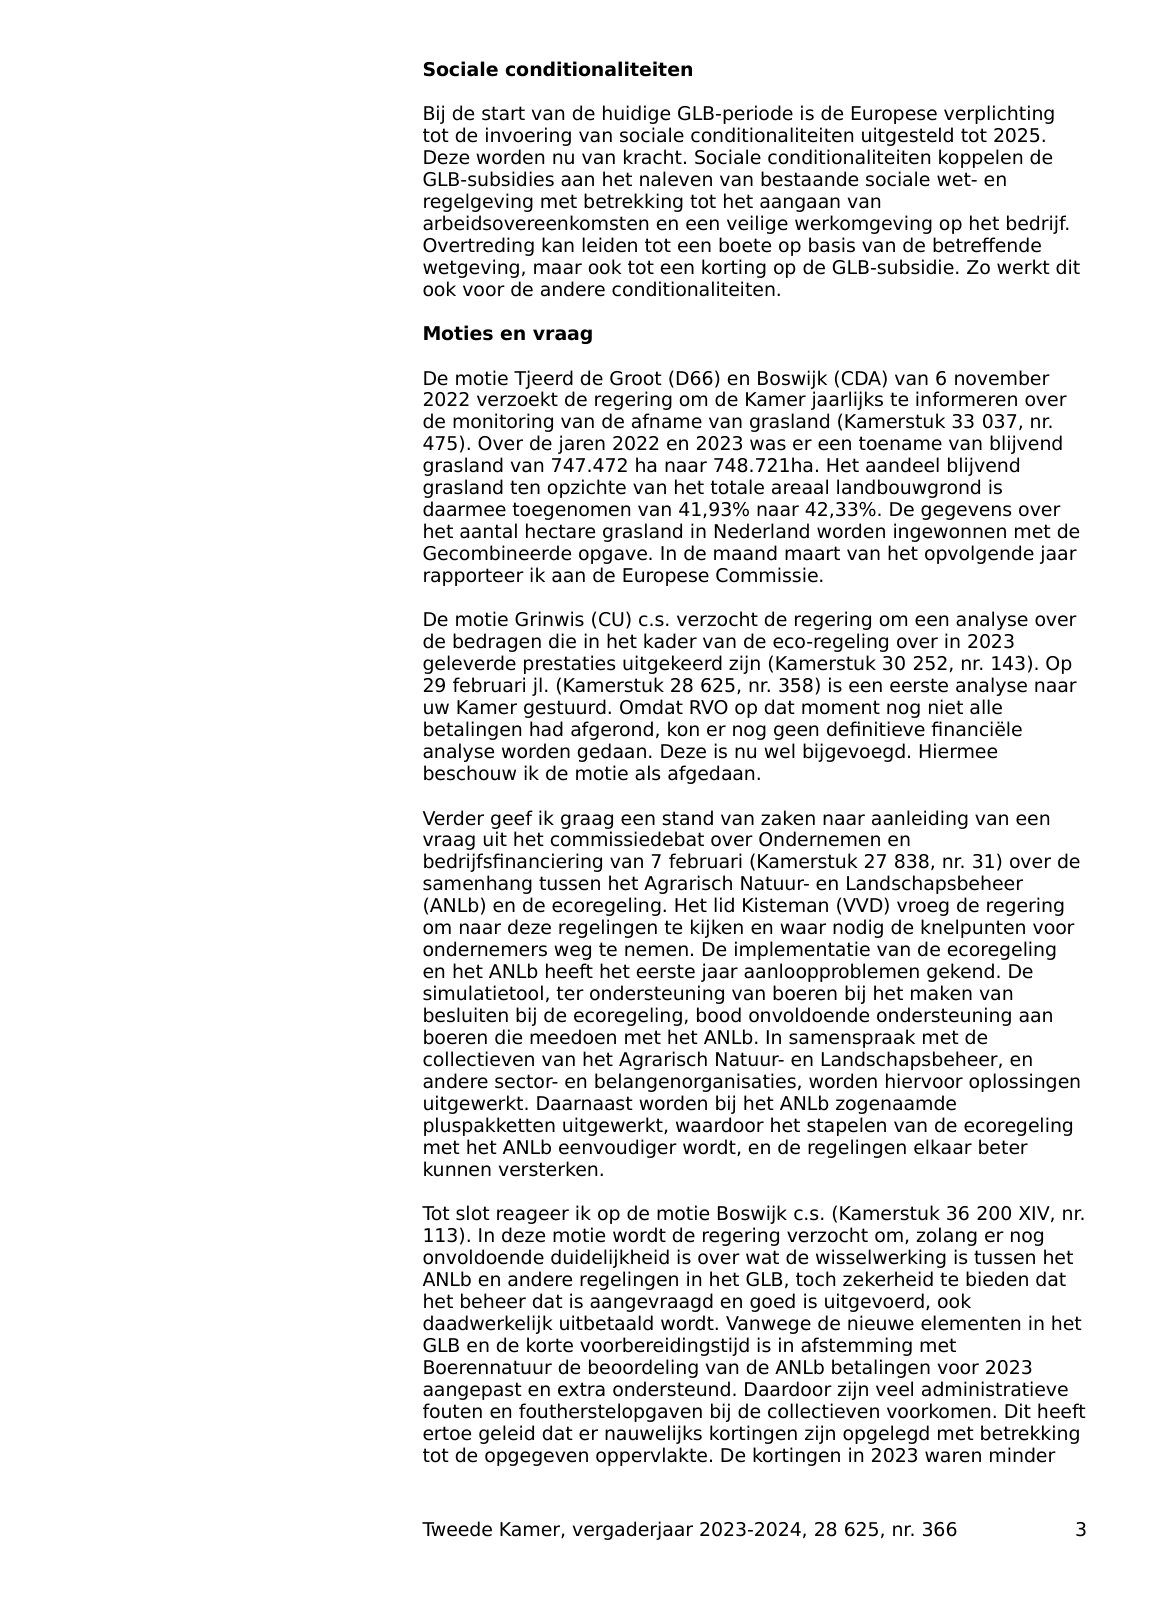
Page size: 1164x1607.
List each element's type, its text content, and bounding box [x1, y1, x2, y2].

text De motie Tjeerd de Groot (D66) en Boswijk (CDA) van 6 november 2022 verzoekt de regering om de Kamer jaarlijks te informeren over de monitoring van de afname van grasland (Kamerstuk 33 037, nr. 475). Over de jaren 2022 en 2023 was er een toename van blijvend grasland van 747.472 ha naar 748.721ha. Het aandeel blijvend grasland ten opzichte van het totale areaal landbouwgrond is daarmee toegenomen van 41,93% naar 42,33%. De gegevens over het aantal hectare grasland in Nederland worden ingewonnen met de Gecombineerde opgave. In de maand maart van het opvolgende jaar rapporteer ik aan de Europese Commissie. [422, 367, 1087, 587]
text Bij de start van de huidige GLB-periode is de Europese verplichting tot de invoering van sociale conditionaliteiten uitgesteld tot 2025. Deze worden nu van kracht. Sociale conditionaliteiten koppelen de GLB-subsidies aan het naleven van bestaande sociale wet- en regelgeving met betrekking tot het aangaan van arbeidsovereenkomsten en een veilige werkomgeving op het bedrijf. Overtreding kan leiden tot een boete op basis van de betreffende wetgeving, maar ook tot een korting op de GLB-subsidie. Zo werkt dit ook voor de andere conditionaliteiten. [422, 103, 1087, 301]
text Tot slot reageer ik op de motie Boswijk c.s. (Kamerstuk 36 200 XIV, nr. 113). In deze motie wordt de regering verzocht om, zolang er nog onvoldoende duidelijkheid is over wat de wisselwerking is tussen het ANLb en andere regelingen in het GLB, toch zekerheid te bieden dat het beheer dat is aangevraagd en goed is uitgevoerd, ook daadwerkelijk uitbetaald wordt. Vanwege de nieuwe elementen in het GLB en de korte voorbereidingstijd is in afstemming met Boerennatuur de beoordeling van de ANLb betalingen voor 2023 aangepast en extra ondersteund. Daardoor zijn veel administratieve fouten en foutherstelopgaven bij de collectieven voorkomen. Dit heeft ertoe geleid dat er nauwelijks kortingen zijn opgelegd met betrekking tot de opgegeven oppervlakte. De kortingen in 2023 waren minder [422, 1203, 1087, 1467]
subtitle Sociale conditionaliteiten [422, 59, 1087, 81]
text De motie Grinwis (CU) c.s. verzocht de regering om een analyse over de bedragen die in het kader van de eco-regeling over in 2023 geleverde prestaties uitgekeerd zijn (Kamerstuk 30 252, nr. 143). Op 29 februari jl. (Kamerstuk 28 625, nr. 358) is een eerste analyse naar uw Kamer gestuurd. Omdat RVO op dat moment nog niet alle betalingen had afgerond, kon er nog geen definitieve financiële analyse worden gedaan. Deze is nu wel bijgevoegd. Hiermee beschouw ik de motie als afgedaan. [422, 609, 1087, 785]
text Verder geef ik graag een stand van zaken naar aanleiding van een vraag uit het commissiedebat over Ondernemen en bedrijfsfinanciering van 7 februari (Kamerstuk 27 838, nr. 31) over de samenhang tussen het Agrarisch Natuur- en Landschapsbeheer (ANLb) en de ecoregeling. Het lid Kisteman (VVD) vroeg de regering om naar deze regelingen te kijken en waar nodig de knelpunten voor ondernemers weg te nemen. De implementatie van de ecoregeling en het ANLb heeft het eerste jaar aanloopproblemen gekend. De simulatietool, ter ondersteuning van boeren bij het maken van besluiten bij de ecoregeling, bood onvoldoende ondersteuning aan boeren die meedoen met het ANLb. In samenspraak met de collectieven van het Agrarisch Natuur- en Landschapsbeheer, en andere sector- en belangenorganisaties, worden hiervoor oplossingen uitgewerkt. Daarnaast worden bij het ANLb zogenaamde pluspakketten uitgewerkt, waardoor het stapelen van de ecoregeling met het ANLb eenvoudiger wordt, en de regelingen elkaar beter kunnen versterken. [422, 807, 1087, 1181]
subtitle Moties en vraag [422, 323, 1087, 345]
